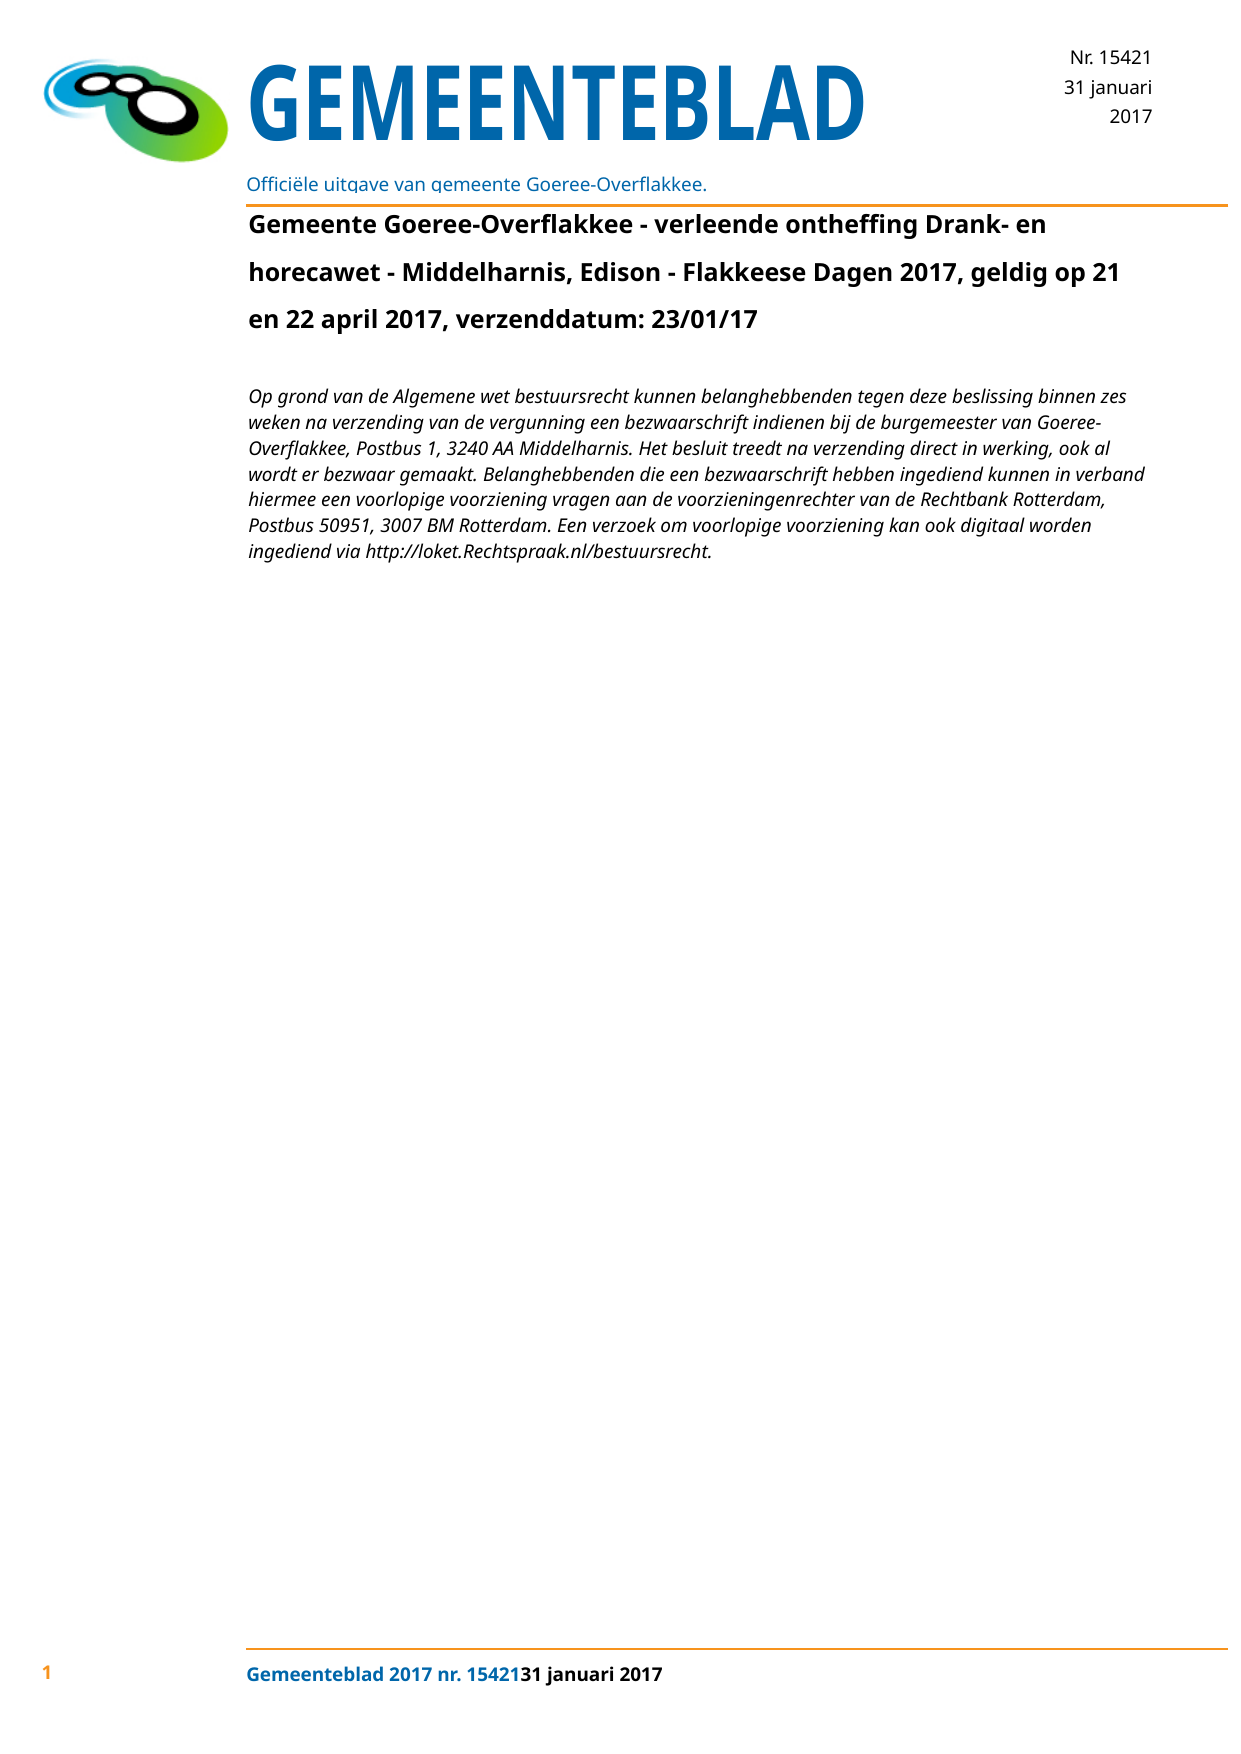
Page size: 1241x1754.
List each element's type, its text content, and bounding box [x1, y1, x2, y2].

picture [41, 47, 231, 172]
text Gemeente Goeree-Overflakkee - verleende ontheffing Drank- en horecawet - Middelharnis, Edison - Flakkeese Dagen 2017, geldig op 21 en 22 april 2017, verzenddatum: 23/01/17 [248, 207, 1152, 336]
text Op grond van de Algemene wet bestuursrecht kunnen belanghebbenden tegen deze beslissing binnen zes weken na verzending van de vergunning een bezwaarschrift indienen bij de burgemeester van Goeree-Overflakkee, Postbus 1, 3240 AA Middelharnis. Het besluit treedt na verzending direct in werking, ook al wordt er bezwaar gemaakt. Belanghebbenden die een bezwaarschrift hebben ingediend kunnen in verband hiermee een voorlopige voorziening vragen aan de voorzieningenrechter van de Rechtbank Rotterdam, Postbus 50951, 3007 BM Rotterdam. Een verzoek om voorlopige voorziening kan ook digitaal worden ingediend via http://loket.Rechtspraak.nl/bestuursrecht. [248, 384, 1152, 564]
